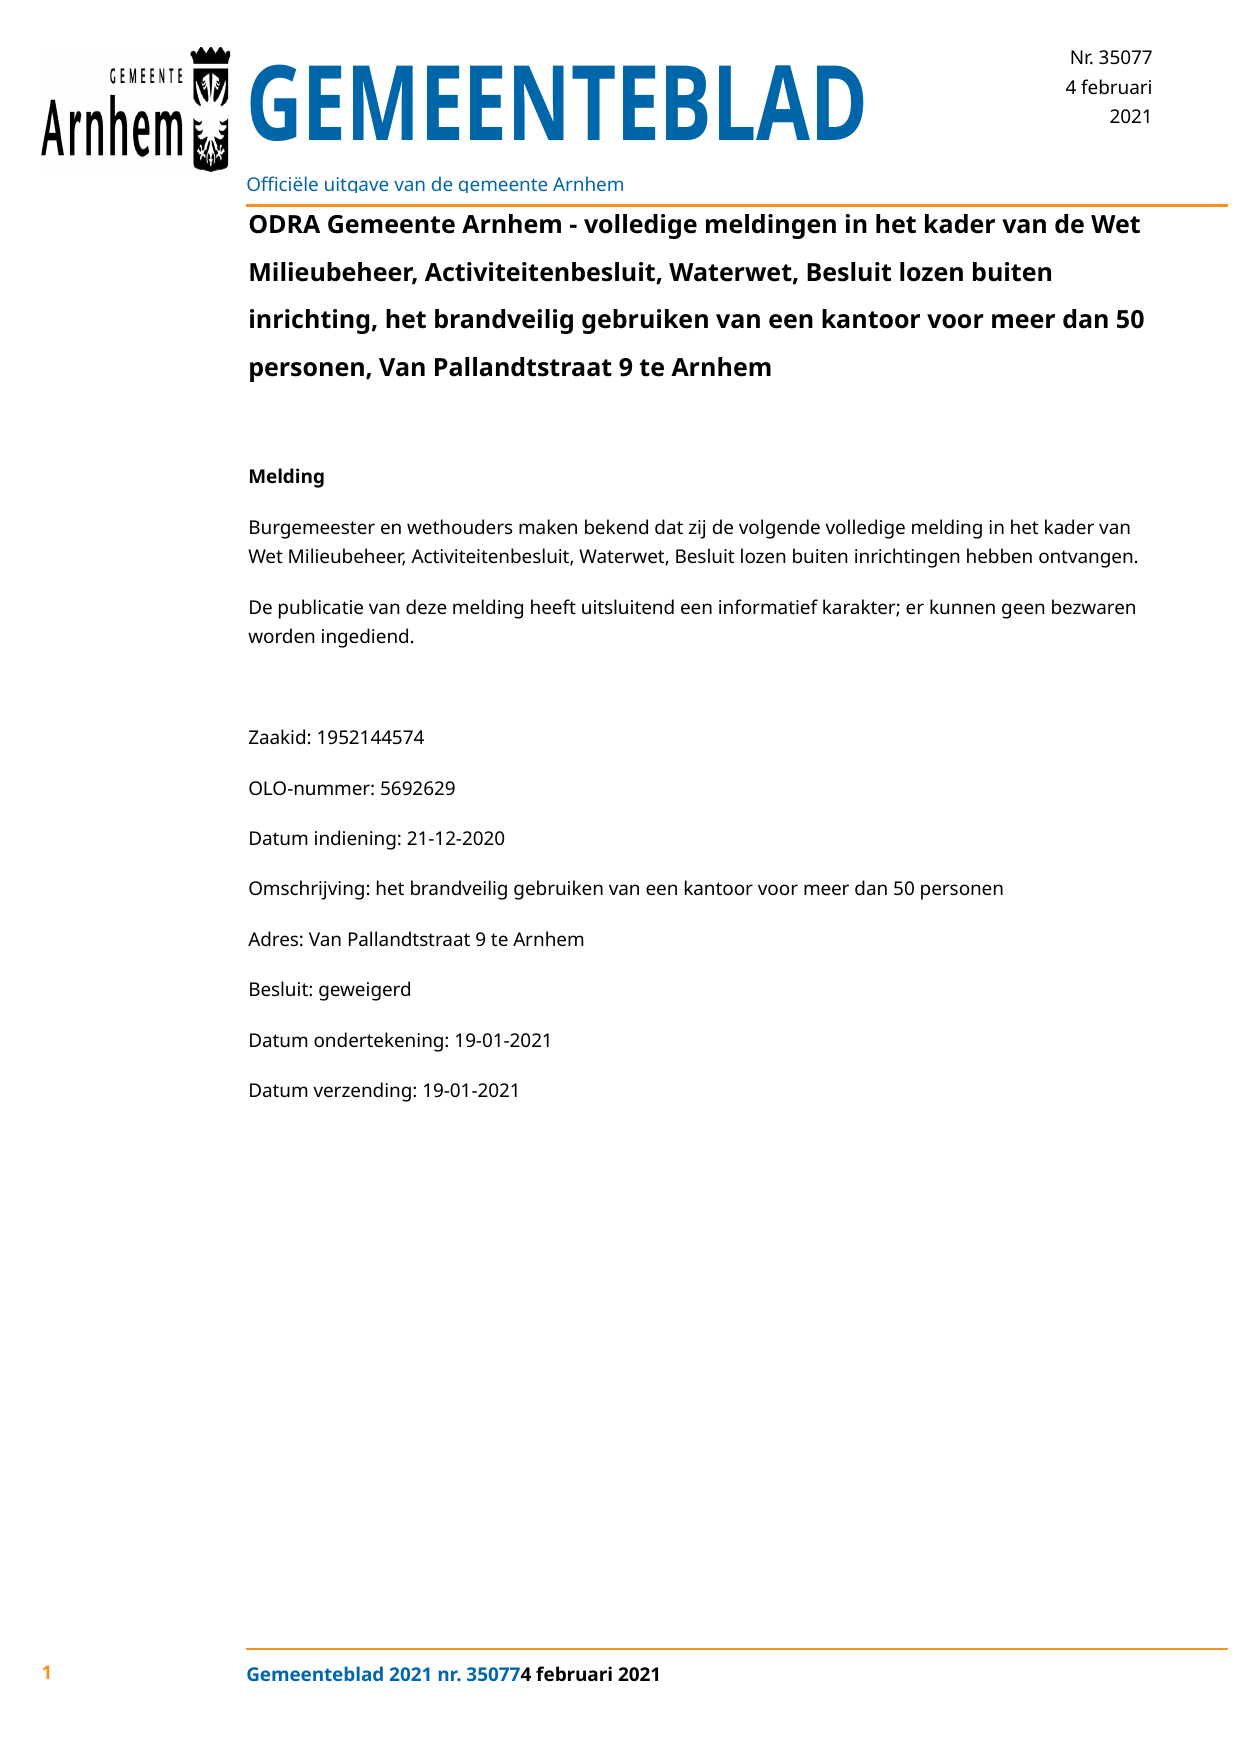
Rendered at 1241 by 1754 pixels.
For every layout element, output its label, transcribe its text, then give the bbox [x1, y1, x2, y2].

text Datum ondertekening: 19-01-2021 [248, 1027, 1152, 1053]
text Datum verzending: 19-01-2021 [248, 1077, 1152, 1103]
text Melding [248, 463, 1152, 489]
text OLO-nummer: 5692629 [248, 775, 1152, 801]
text Omschrijving: het brandveilig gebruiken van een kantoor voor meer dan 50 personen [248, 876, 1152, 901]
text Zaakid: 1952144574 [248, 724, 1152, 750]
text ODRA Gemeente Arnhem - volledige meldingen in het kader van de Wet Milieubeheer, Activiteitenbesluit, Waterwet, Besluit lozen buiten inrichting, het brandveilig gebruiken van een kantoor voor meer dan 50 personen, Van Pallandtstraat 9 te Arnhem [248, 207, 1152, 384]
text De publicatie van deze melding heeft uitsluitend een informatief karakter; er kunnen geen bezwaren worden ingediend. [248, 594, 1152, 649]
picture [41, 47, 231, 172]
text Datum indiening: 21-12-2020 [248, 825, 1152, 851]
text Burgemeester en wethouders maken bekend dat zij de volgende volledige melding in het kader van Wet Milieubeheer, Activiteitenbesluit, Waterwet, Besluit lozen buiten inrichtingen hebben ontvangen. [248, 514, 1152, 569]
text Adres: Van Pallandtstraat 9 te Arnhem [248, 926, 1152, 952]
text Besluit: geweigerd [248, 976, 1152, 1002]
